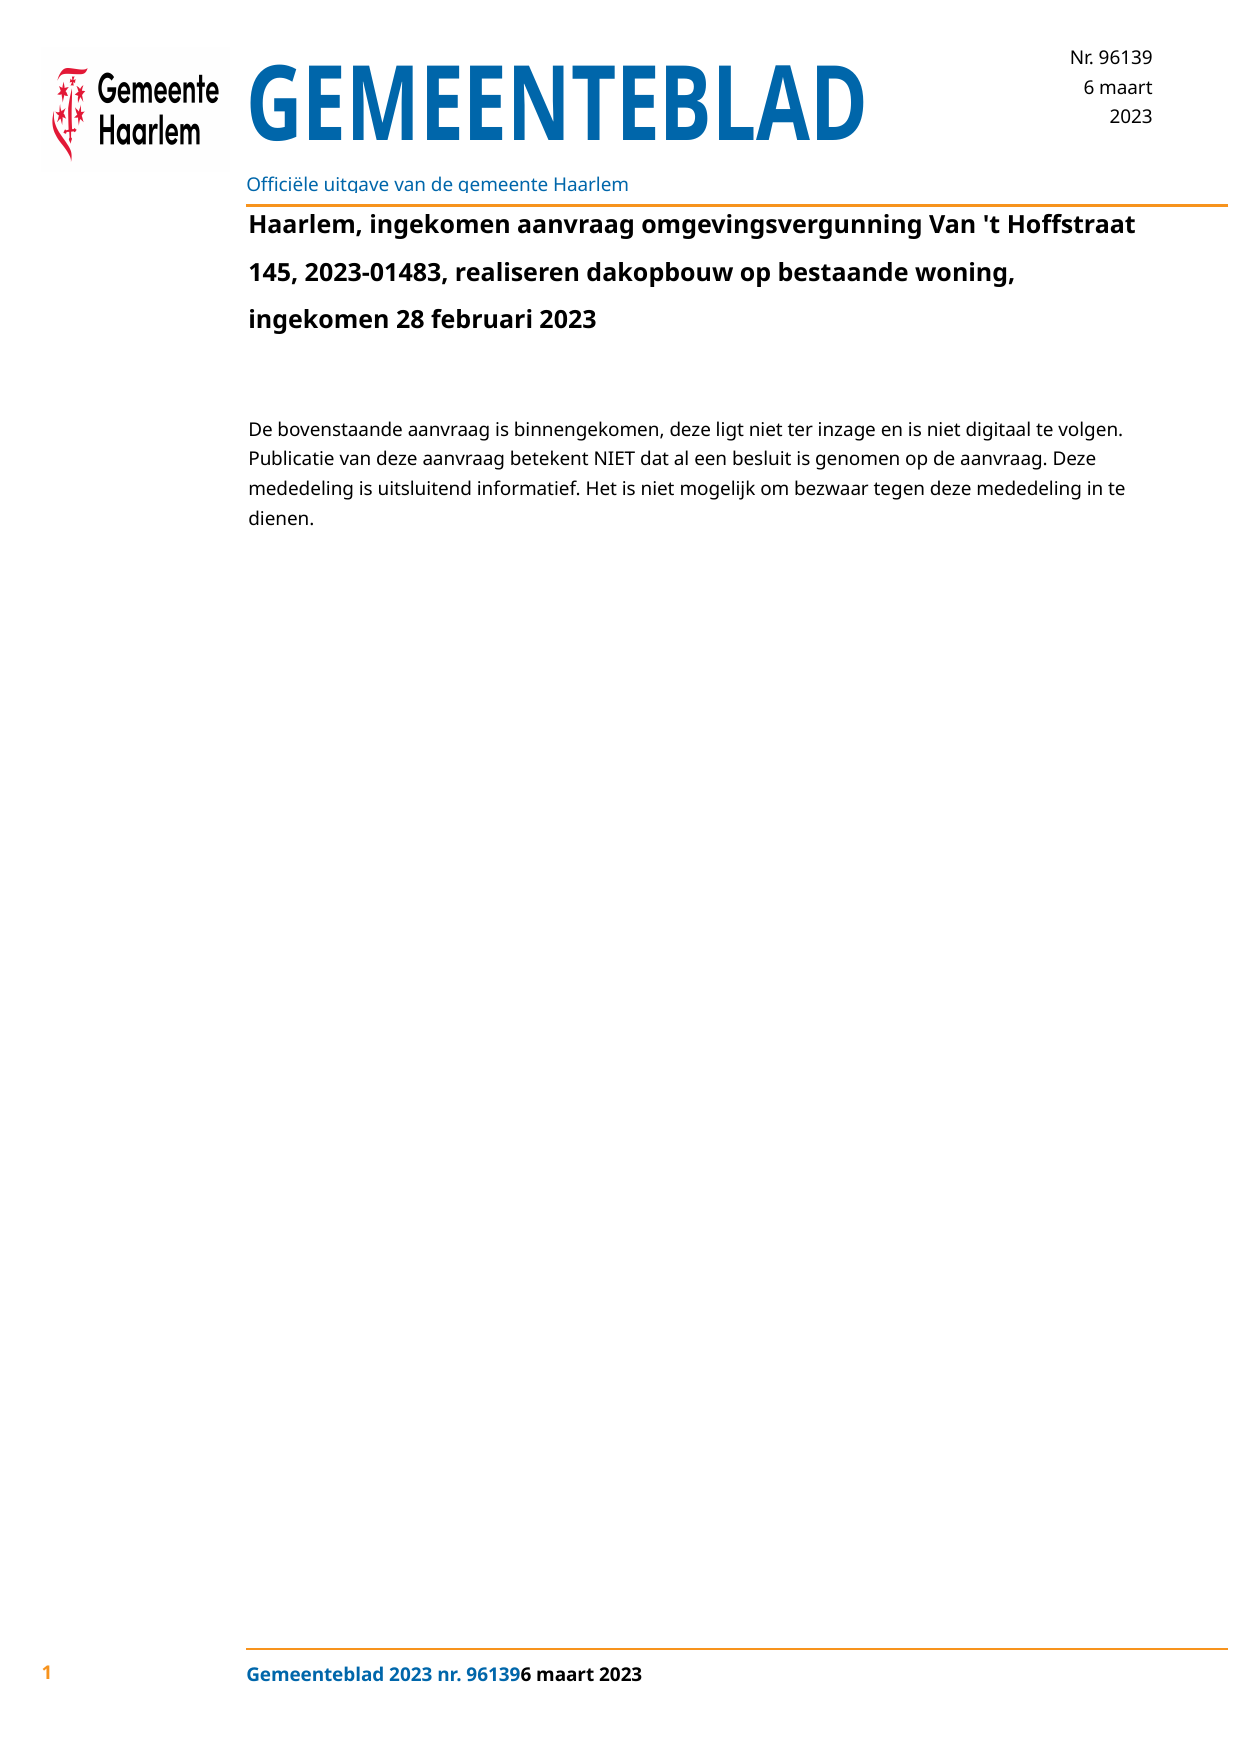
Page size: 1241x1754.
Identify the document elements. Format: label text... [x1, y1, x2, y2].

text De bovenstaande aanvraag is binnengekomen, deze ligt niet ter inzage en is niet digitaal te volgen. Publicatie van deze aanvraag betekent NIET dat al een besluit is genomen op de aanvraag. Deze mededeling is uitsluitend informatief. Het is niet mogelijk om bezwaar tegen deze mededeling in te dienen. [248, 416, 1152, 530]
text Haarlem, ingekomen aanvraag omgevingsvergunning Van 't Hoffstraat 145, 2023-01483, realiseren dakopbouw op bestaande woning, ingekomen 28 februari 2023 [248, 207, 1152, 336]
picture [41, 47, 231, 172]
